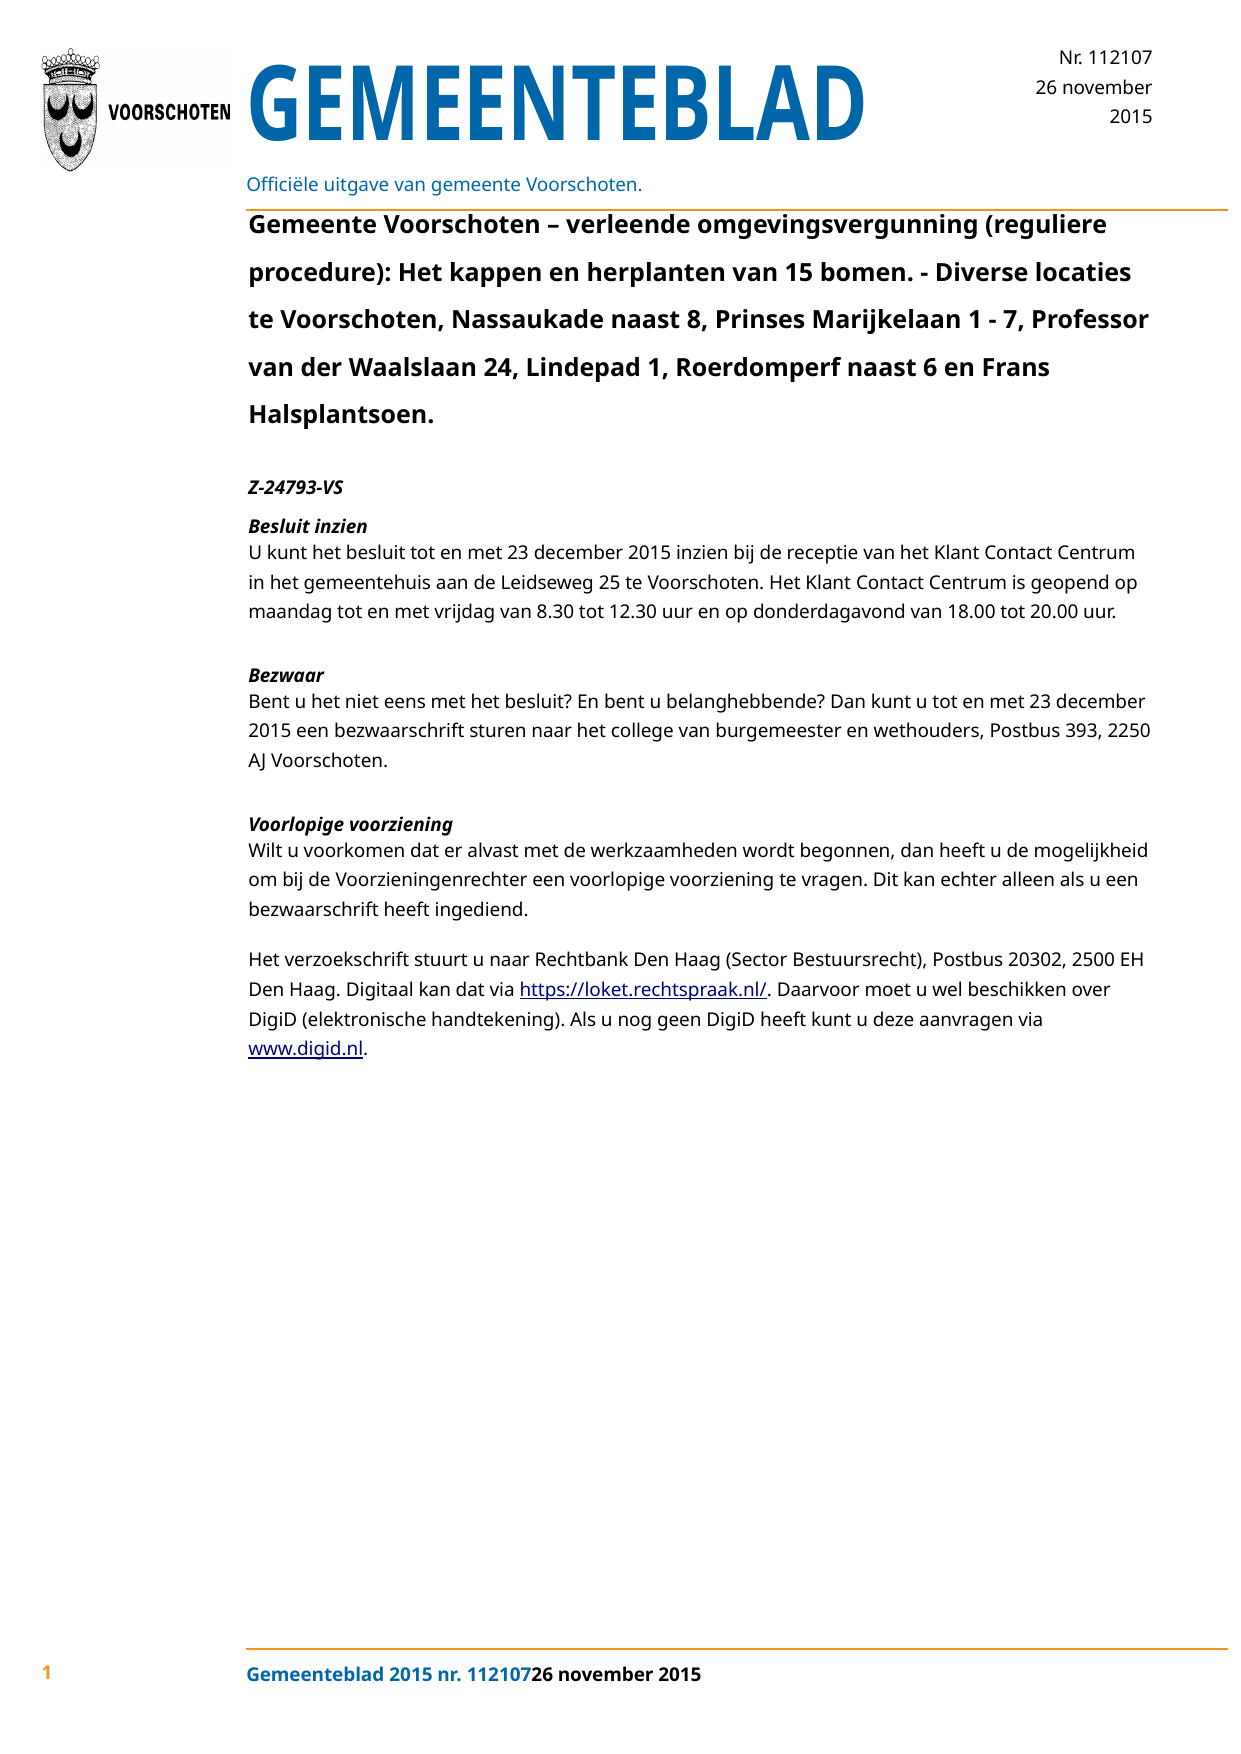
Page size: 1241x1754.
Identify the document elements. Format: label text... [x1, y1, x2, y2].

text Besluit inzien [248, 513, 1152, 539]
text Gemeente Voorschoten – verleende omgevingsvergunning (reguliere procedure): Het kappen en herplanten van 15 bomen. - Diverse locaties te Voorschoten, Nassaukade naast 8, Prinses Marijkelaan 1 - 7, Professor van der Waalslaan 24, Lindepad 1, Roerdomperf naast 6 en Frans Halsplantsoen. [248, 211, 1152, 431]
text Wilt u voorkomen dat er alvast met de werkzaamheden wordt begonnen, dan heeft u de mogelijkheid om bij de Voorzieningenrechter een voorlopige voorziening te vragen. Dit kan echter alleen als u een bezwaarschrift heeft ingediend. [248, 837, 1152, 922]
text U kunt het besluit tot en met 23 december 2015 inzien bij de receptie van het Klant Contact Centrum in het gemeentehuis aan de Leidseweg 25 te Voorschoten. Het Klant Contact Centrum is geopend op maandag tot en met vrijdag van 8.30 tot 12.30 uur en op donderdagavond van 18.00 tot 20.00 uur. [248, 539, 1152, 624]
text Z-24793-VS [248, 474, 1152, 500]
text Voorlopige voorziening [248, 811, 1152, 837]
text Bent u het niet eens met het besluit? En bent u belanghebbende? Dan kunt u tot en met 23 december 2015 een bezwaarschrift sturen naar het college van burgemeester en wethouders, Postbus 393, 2250 AJ Voorschoten. [248, 688, 1152, 773]
text Het verzoekschrift stuurt u naar Rechtbank Den Haag (Sector Bestuursrecht), Postbus 20302, 2500 EH Den Haag. Digitaal kan dat via https://loket.rechtspraak.nl/. Daarvoor moet u wel beschikken over DigiD (elektronische handtekening). Als u nog geen DigiD heeft kunt u deze aanvragen via www.digid.nl. [248, 947, 1152, 1061]
text Bezwaar [248, 662, 1152, 688]
picture [41, 47, 231, 172]
